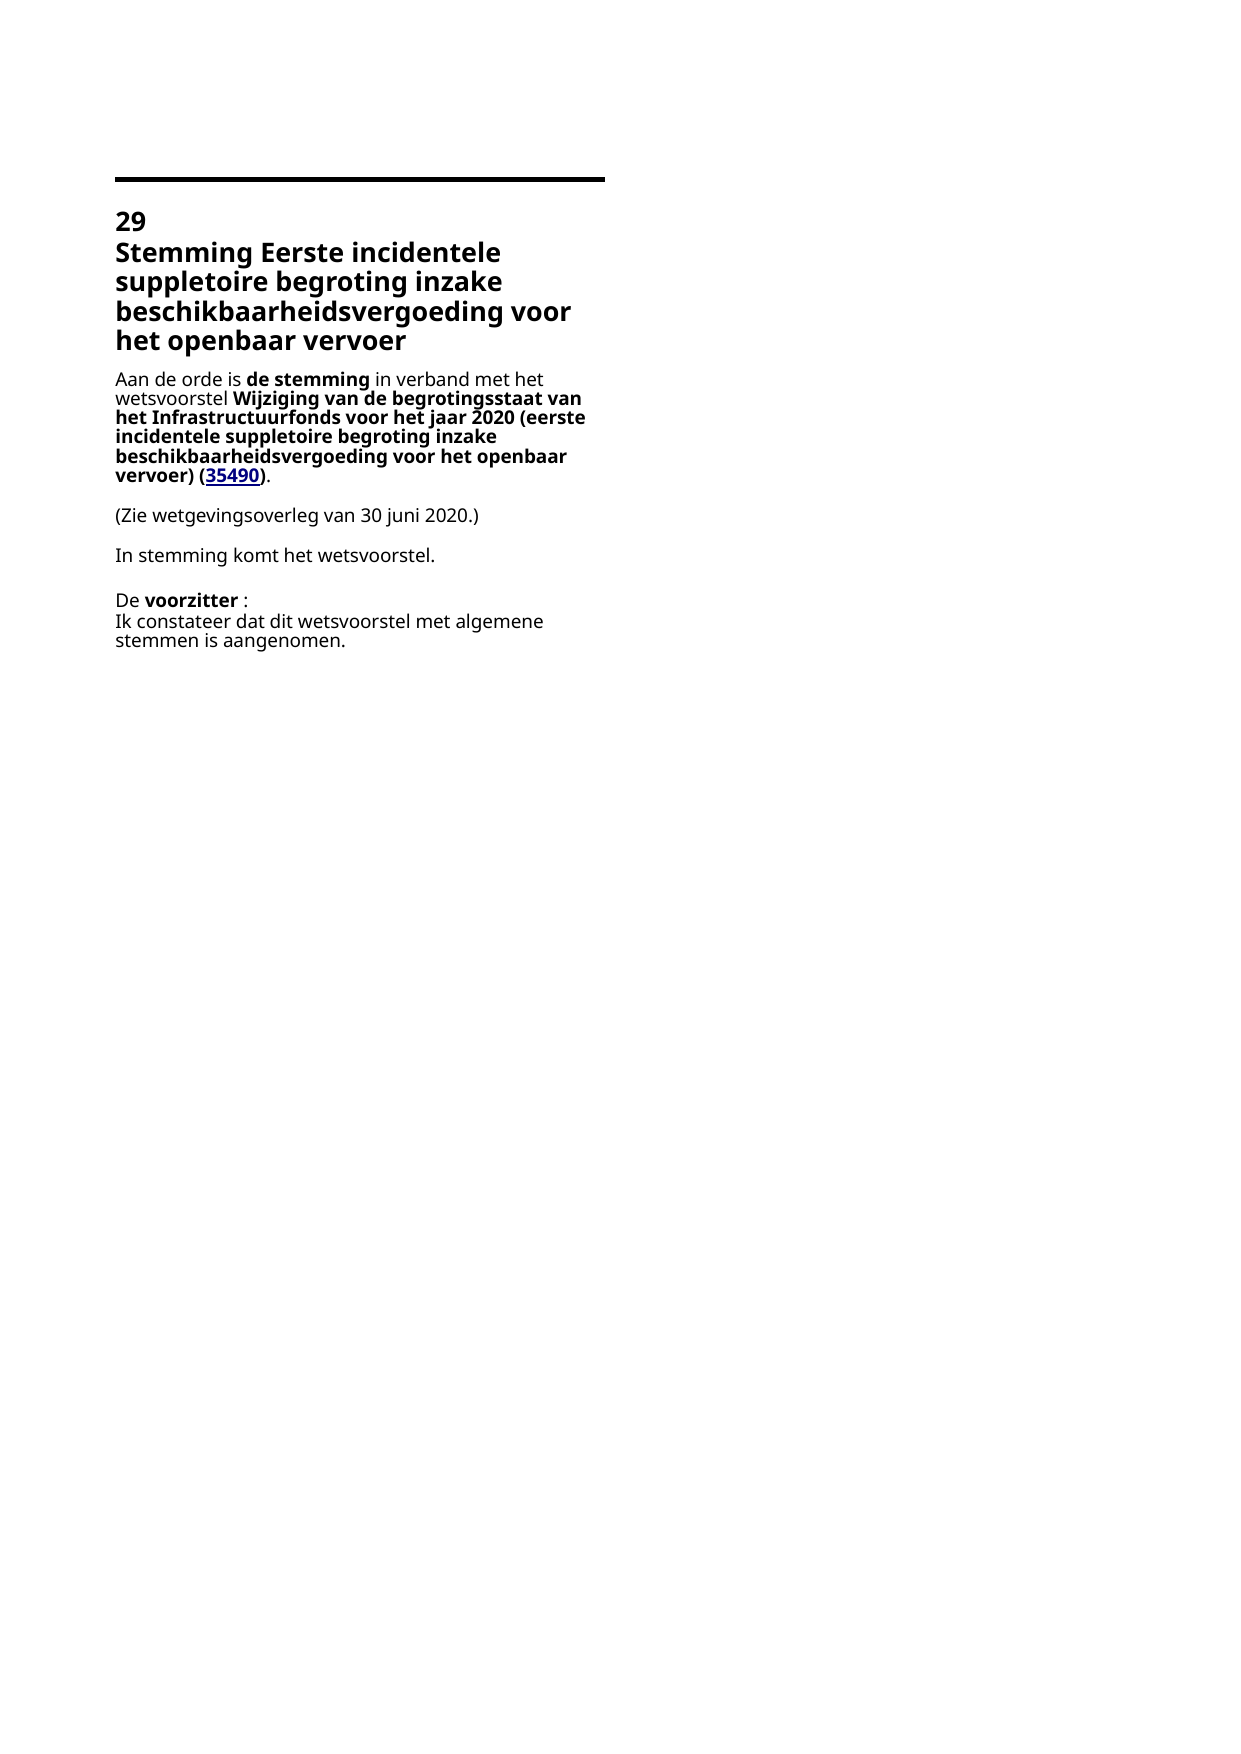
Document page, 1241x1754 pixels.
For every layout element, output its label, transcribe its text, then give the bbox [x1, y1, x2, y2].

text Stemming Eerste incidentele suppletoire begroting inzake beschikbaarheidsvergoeding voor het openbaar vervoer [115, 239, 605, 371]
text 29 [115, 203, 605, 239]
text (Zie wetgevingsoverleg van 30 juni 2020.) [115, 507, 605, 526]
text Ik constateer dat dit wetsvoorstel met algemene stemmen is aangenomen. [115, 613, 605, 651]
text In stemming komt het wetsvoorstel. [115, 547, 605, 566]
text Aan de orde is de stemming in verband met het wetsvoorstel Wijziging van de begrotingsstaat van het Infrastructuurfonds voor het jaar 2020 (eerste incidentele suppletoire begroting inzake beschikbaarheidsvergoeding voor het openbaar vervoer) (35490). [115, 371, 605, 486]
text De voorzitter : [115, 587, 605, 613]
